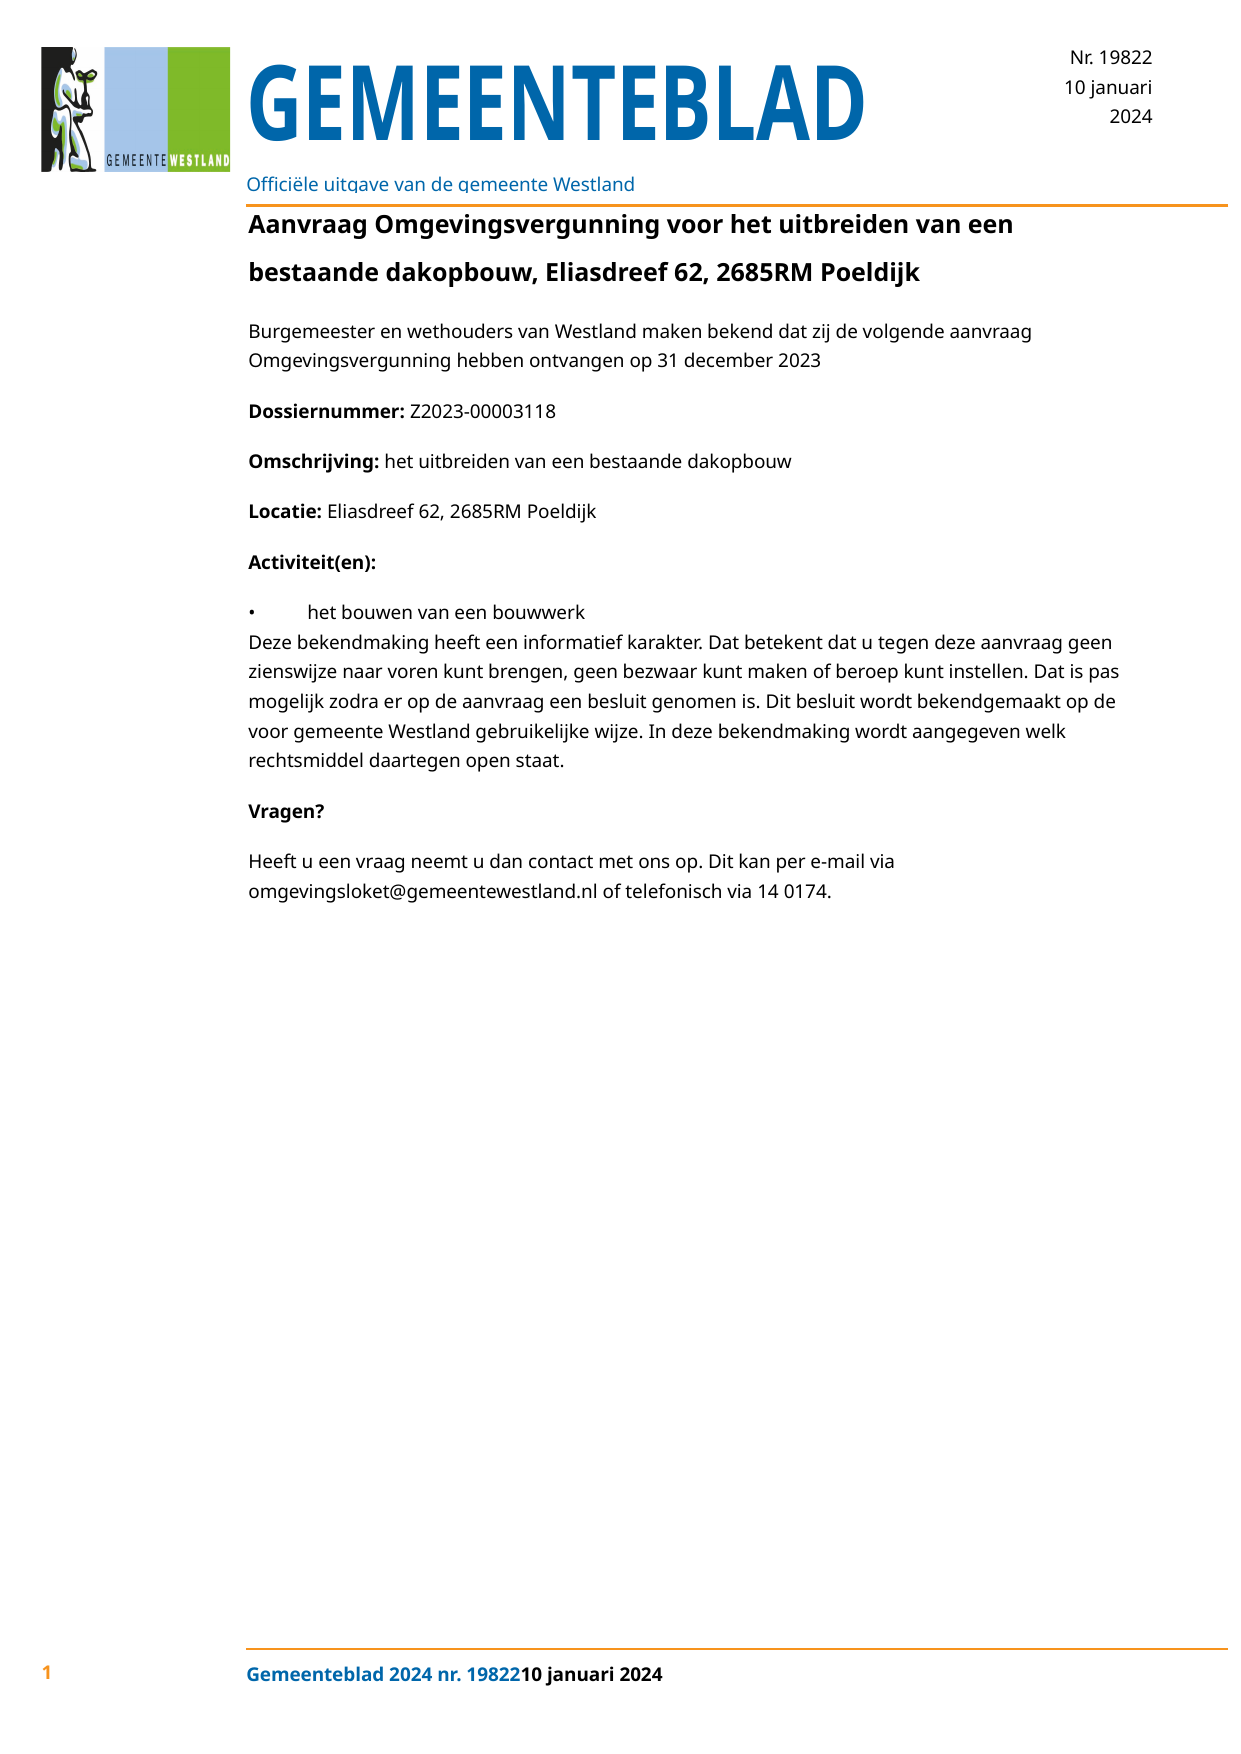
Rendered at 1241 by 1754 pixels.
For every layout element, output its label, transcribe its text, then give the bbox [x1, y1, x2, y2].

text Vragen? [248, 798, 1152, 824]
text Omschrijving: het uitbreiden van een bestaande dakopbouw [248, 448, 1152, 474]
text Dossiernummer: Z2023-00003118 [248, 398, 1152, 424]
picture [41, 47, 231, 172]
text Heeft u een vraag neemt u dan contact met ons op. Dit kan per e-mail via omgevingsloket@gemeentewestland.nl of telefonisch via 14 0174. [248, 848, 1152, 904]
text Aanvraag Omgevingsvergunning voor het uitbreiden van een bestaande dakopbouw, Eliasdreef 62, 2685RM Poeldijk [248, 207, 1152, 288]
text Locatie: Eliasdreef 62, 2685RM Poeldijk [248, 499, 1152, 524]
list het bouwen van een bouwwerk [248, 599, 1152, 625]
text Deze bekendmaking heeft een informatief karakter. Dat betekent dat u tegen deze aanvraag geen zienswijze naar voren kunt brengen, geen bezwaar kunt maken of beroep kunt instellen. Dat is pas mogelijk zodra er op de aanvraag een besluit genomen is. Dit besluit wordt bekendgemaakt op de voor gemeente Westland gebruikelijke wijze. In deze bekendmaking wordt aangegeven welk rechtsmiddel daartegen open staat. [248, 629, 1152, 773]
text Activiteit(en): [248, 549, 1152, 575]
text Burgemeester en wethouders van Westland maken bekend dat zij de volgende aanvraag Omgevingsvergunning hebben ontvangen op 31 december 2023 [248, 318, 1152, 373]
